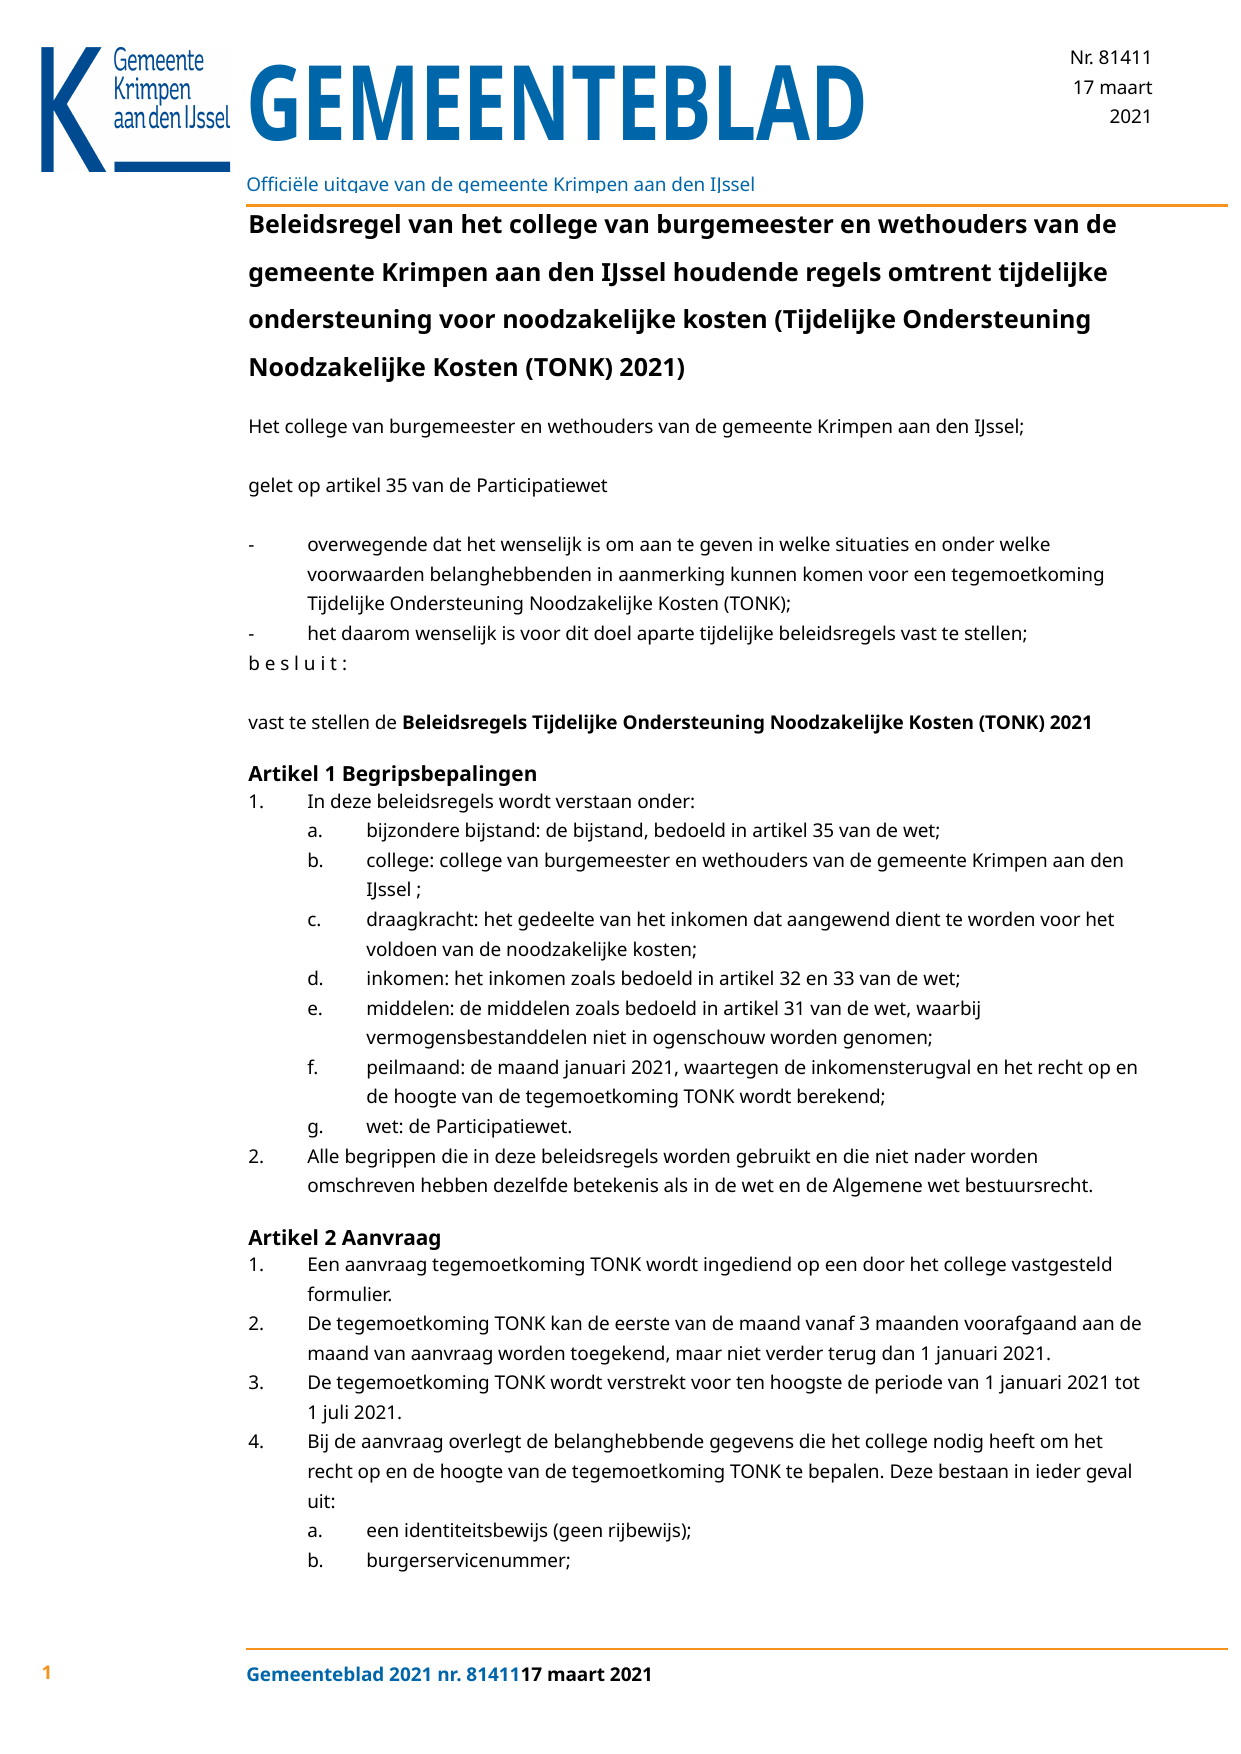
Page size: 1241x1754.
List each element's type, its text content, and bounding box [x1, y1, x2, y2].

list een identiteitsbewijs (geen rijbewijs); [307, 1517, 1152, 1543]
list burgerservicenummer; [307, 1547, 1152, 1573]
text Artikel 2 Aanvraag [248, 1223, 1152, 1251]
list inkomen: het inkomen zoals bedoeld in artikel 32 en 33 van de wet; [307, 965, 1152, 991]
list peilmaand: de maand januari 2021, waartegen de inkomensterugval en het recht op en de hoogte van de tegemoetkoming TONK wordt berekend; [307, 1054, 1152, 1109]
list het daarom wenselijk is voor dit doel aparte tijdelijke beleidsregels vast te stellen; [248, 620, 1152, 646]
text b e s l u i t : [248, 650, 1152, 676]
text Het college van burgemeester en wethouders van de gemeente Krimpen aan den IJssel; [248, 413, 1152, 439]
list bijzondere bijstand: de bijstand, bedoeld in artikel 35 van de wet; [307, 817, 1152, 843]
list De tegemoetkoming TONK kan de eerste van de maand vanaf 3 maanden voorafgaand aan de maand van aanvraag worden toegekend, maar niet verder terug dan 1 januari 2021. [248, 1310, 1152, 1366]
list middelen: de middelen zoals bedoeld in artikel 31 van de wet, waarbij vermogensbestanddelen niet in ogenschouw worden genomen; [307, 995, 1152, 1050]
list wet: de Participatiewet. [307, 1113, 1152, 1139]
text Beleidsregel van het college van burgemeester en wethouders van de gemeente Krimpen aan den IJssel houdende regels omtrent tijdelijke ondersteuning voor noodzakelijke kosten (Tijdelijke Ondersteuning Noodzakelijke Kosten (TONK) 2021) [248, 207, 1152, 384]
picture [41, 47, 231, 172]
list Alle begrippen die in deze beleidsregels worden gebruikt en die niet nader worden omschreven hebben dezelfde betekenis als in de wet en de Algemene wet bestuursrecht. [248, 1143, 1152, 1198]
text vast te stellen de Beleidsregels Tijdelijke Ondersteuning Noodzakelijke Kosten (TONK) 2021 [248, 709, 1152, 735]
list De tegemoetkoming TONK wordt verstrekt voor ten hoogste de periode van 1 januari 2021 tot 1 juli 2021. [248, 1369, 1152, 1425]
list In deze beleidsregels wordt verstaan onder: [248, 788, 1152, 813]
list overwegende dat het wenselijk is om aan te geven in welke situaties en onder welke voorwaarden belanghebbenden in aanmerking kunnen komen voor een tegemoetkoming Tijdelijke Ondersteuning Noodzakelijke Kosten (TONK); [248, 531, 1152, 616]
list Een aanvraag tegemoetkoming TONK wordt ingediend op een door het college vastgesteld formulier. [248, 1251, 1152, 1307]
list Bij de aanvraag overlegt de belanghebbende gegevens die het college nodig heeft om het recht op en de hoogte van de tegemoetkoming TONK te bepalen. Deze bestaan in ieder geval uit: [248, 1429, 1152, 1514]
text Artikel 1 Begripsbepalingen [248, 759, 1152, 788]
list college: college van burgemeester en wethouders van de gemeente Krimpen aan den IJssel ; [307, 847, 1152, 902]
text gelet op artikel 35 van de Participatiewet [248, 472, 1152, 498]
list draagkracht: het gedeelte van het inkomen dat aangewend dient te worden voor het voldoen van de noodzakelijke kosten; [307, 906, 1152, 961]
